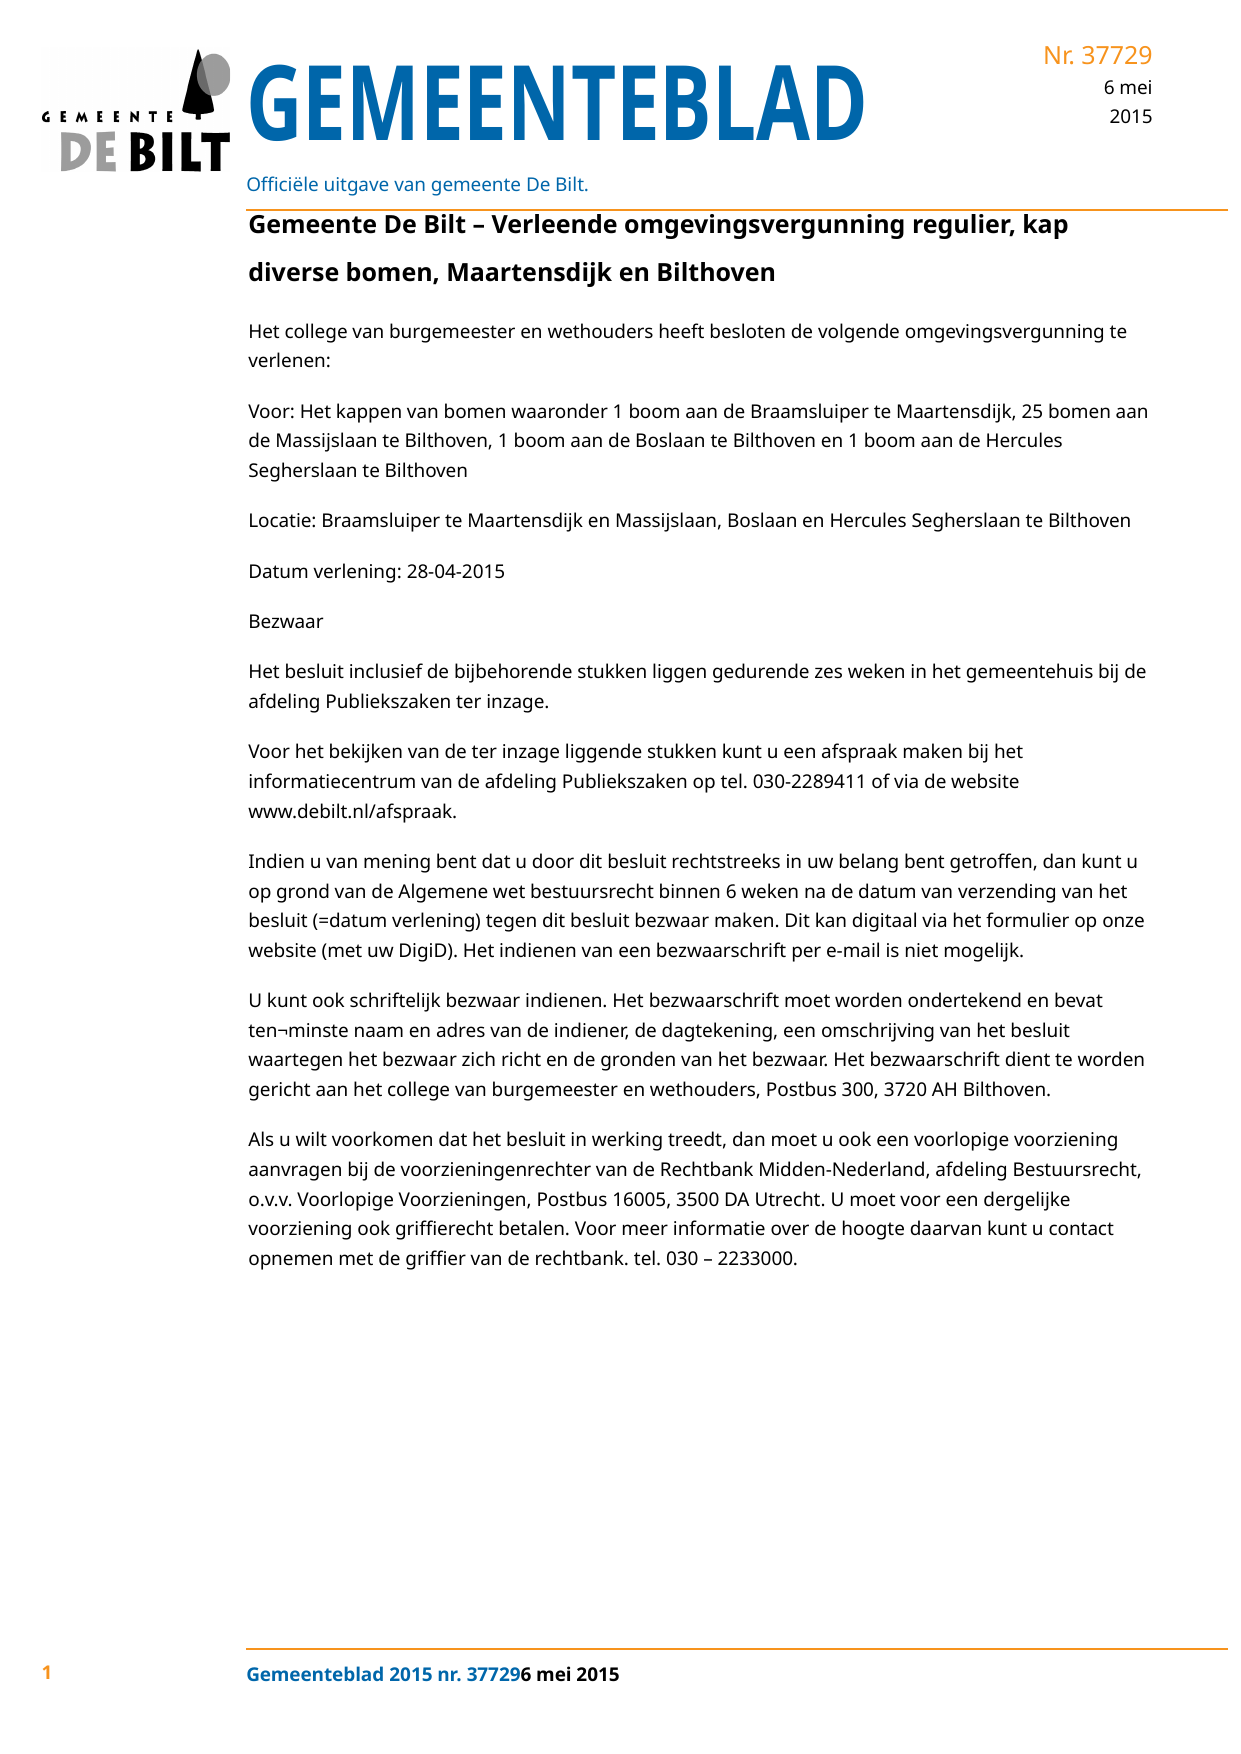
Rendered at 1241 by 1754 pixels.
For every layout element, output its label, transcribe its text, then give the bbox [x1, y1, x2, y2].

text Als u wilt voorkomen dat het besluit in werking treedt, dan moet u ook een voorlopige voorziening aanvragen bij de voorzieningenrechter van de Rechtbank Midden-Nederland, afdeling Bestuursrecht, o.v.v. Voorlopige Voorzieningen, Postbus 16005, 3500 DA Utrecht. U moet voor een dergelijke voorziening ook griffierecht betalen. Voor meer informatie over de hoogte daarvan kunt u contact opnemen met de griffier van de rechtbank. tel. 030 – 2233000. [248, 1127, 1152, 1271]
text Voor: Het kappen van bomen waaronder 1 boom aan de Braamsluiper te Maartensdijk, 25 bomen aan de Massijslaan te Bilthoven, 1 boom aan de Boslaan te Bilthoven en 1 boom aan de Hercules Segherslaan te Bilthoven [248, 398, 1152, 483]
text Bezwaar [248, 608, 1152, 634]
text Gemeente De Bilt – Verleende omgevingsvergunning regulier, kap diverse bomen, Maartensdijk en Bilthoven [248, 211, 1152, 288]
text Voor het bekijken van de ter inzage liggende stukken kunt u een afspraak maken bij het informatiecentrum van de afdeling Publiekszaken op tel. 030-2289411 of via de website www.debilt.nl/afspraak. [248, 739, 1152, 824]
text Het besluit inclusief de bijbehorende stukken liggen gedurende zes weken in het gemeentehuis bij de afdeling Publiekszaken ter inzage. [248, 659, 1152, 714]
text Het college van burgemeester en wethouders heeft besloten de volgende omgevingsvergunning te verlenen: [248, 318, 1152, 373]
text Indien u van mening bent dat u door dit besluit rechtstreeks in uw belang bent getroffen, dan kunt u op grond van de Algemene wet bestuursrecht binnen 6 weken na de datum van verzending van het besluit (=datum verlening) tegen dit besluit bezwaar maken. Dit kan digitaal via het formulier op onze website (met uw DigiD). Het indienen van een bezwaarschrift per e-mail is niet mogelijk. [248, 848, 1152, 963]
text Locatie: Braamsluiper te Maartensdijk en Massijslaan, Boslaan en Hercules Segherslaan te Bilthoven [248, 507, 1152, 533]
text Datum verlening: 28-04-2015 [248, 558, 1152, 584]
picture [41, 47, 231, 172]
text U kunt ook schriftelijk bezwaar indienen. Het bezwaarschrift moet worden ondertekend en bevat ten¬minste naam en adres van de indiener, de dagtekening, een omschrijving van het besluit waartegen het bezwaar zich richt en de gronden van het bezwaar. Het bezwaarschrift dient te worden gericht aan het college van burgemeester en wethouders, Postbus 300, 3720 AH Bilthoven. [248, 987, 1152, 1102]
